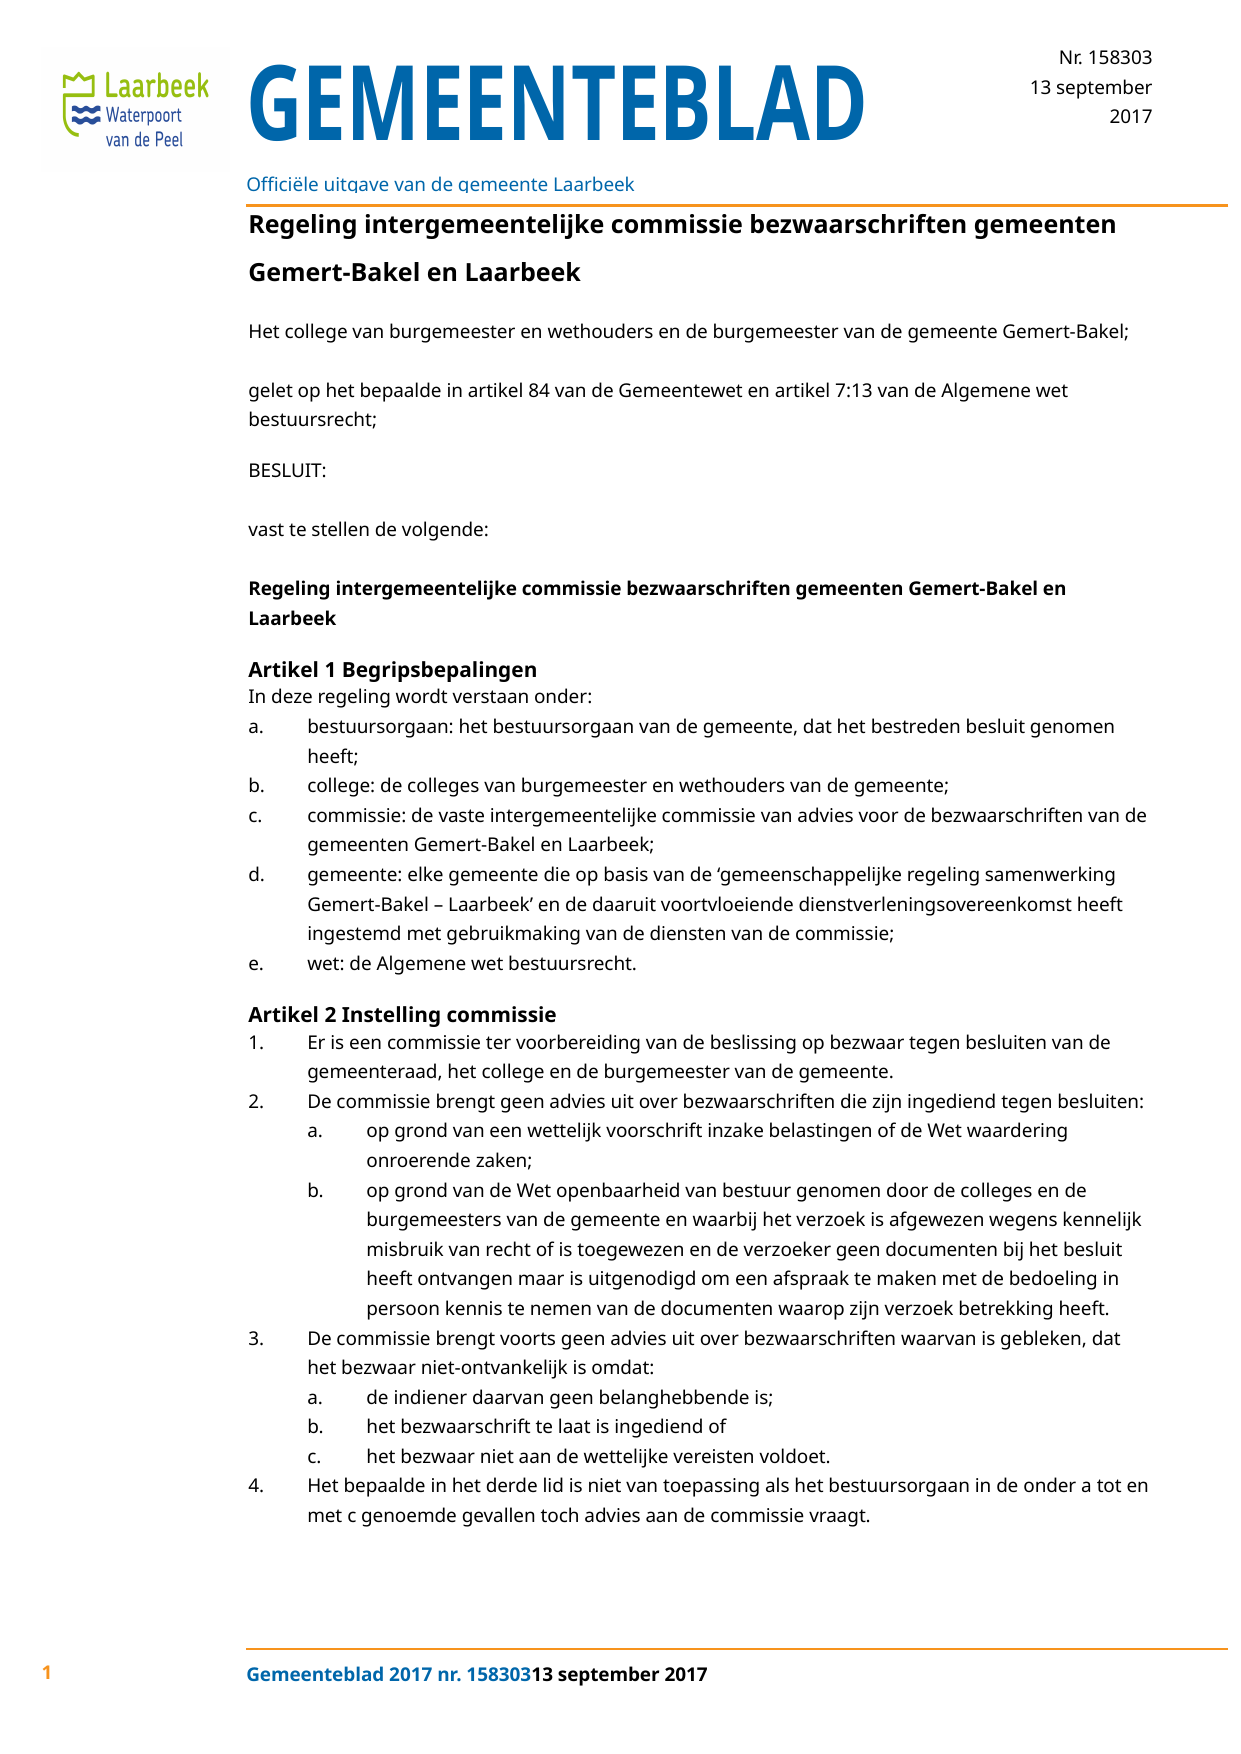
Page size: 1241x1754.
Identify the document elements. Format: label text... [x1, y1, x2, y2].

text Artikel 2 Instelling commissie [248, 1000, 1152, 1029]
list het bezwaar niet aan de wettelijke vereisten voldoet. [307, 1443, 1152, 1469]
list op grond van een wettelijk voorschrift inzake belastingen of de Wet waardering onroerende zaken; [307, 1118, 1152, 1173]
list college: de colleges van burgemeester en wethouders van de gemeente; [248, 772, 1152, 798]
list de indiener daarvan geen belanghebbende is; [307, 1384, 1152, 1409]
text BESLUIT: [248, 457, 1152, 483]
list Het bepaalde in het derde lid is niet van toepassing als het bestuursorgaan in de onder a tot en met c genoemde gevallen toch advies aan de commissie vraagt. [248, 1473, 1152, 1528]
text In deze regeling wordt verstaan onder: [248, 684, 1152, 709]
picture [41, 47, 231, 172]
list De commissie brengt voorts geen advies uit over bezwaarschriften waarvan is gebleken, dat het bezwaar niet-ontvankelijk is omdat: [248, 1325, 1152, 1380]
text Regeling intergemeentelijke commissie bezwaarschriften gemeenten Gemert-Bakel en Laarbeek [248, 575, 1152, 631]
list commissie: de vaste intergemeentelijke commissie van advies voor de bezwaarschriften van de gemeenten Gemert-Bakel en Laarbeek; [248, 802, 1152, 857]
list bestuursorgaan: het bestuursorgaan van de gemeente, dat het bestreden besluit genomen heeft; [248, 713, 1152, 769]
list Er is een commissie ter voorbereiding van de beslissing op bezwaar tegen besluiten van de gemeenteraad, het college en de burgemeester van de gemeente. [248, 1029, 1152, 1084]
text Het college van burgemeester en wethouders en de burgemeester van de gemeente Gemert-Bakel; [248, 318, 1152, 344]
list gemeente: elke gemeente die op basis van de ‘gemeenschappelijke regeling samenwerking Gemert-Bakel – Laarbeek’ en de daaruit voortvloeiende dienstverleningsovereenkomst heeft ingestemd met gebruikmaking van de diensten van de commissie; [248, 861, 1152, 946]
list De commissie brengt geen advies uit over bezwaarschriften die zijn ingediend tegen besluiten: [248, 1088, 1152, 1114]
text Regeling intergemeentelijke commissie bezwaarschriften gemeenten Gemert-Bakel en Laarbeek [248, 207, 1152, 288]
text vast te stellen de volgende: [248, 516, 1152, 542]
list het bezwaarschrift te laat is ingediend of [307, 1413, 1152, 1439]
text gelet op het bepaalde in artikel 84 van de Gemeentewet en artikel 7:13 van de Algemene wet bestuursrecht; [248, 377, 1152, 432]
text Artikel 1 Begripsbepalingen [248, 655, 1152, 684]
list wet: de Algemene wet bestuursrecht. [248, 950, 1152, 976]
list op grond van de Wet openbaarheid van bestuur genomen door de colleges en de burgemeesters van de gemeente en waarbij het verzoek is afgewezen wegens kennelijk misbruik van recht of is toegewezen en de verzoeker geen documenten bij het besluit heeft ontvangen maar is uitgenodigd om een afspraak te maken met de bedoeling in persoon kennis te nemen van de documenten waarop zijn verzoek betrekking heeft. [307, 1177, 1152, 1321]
